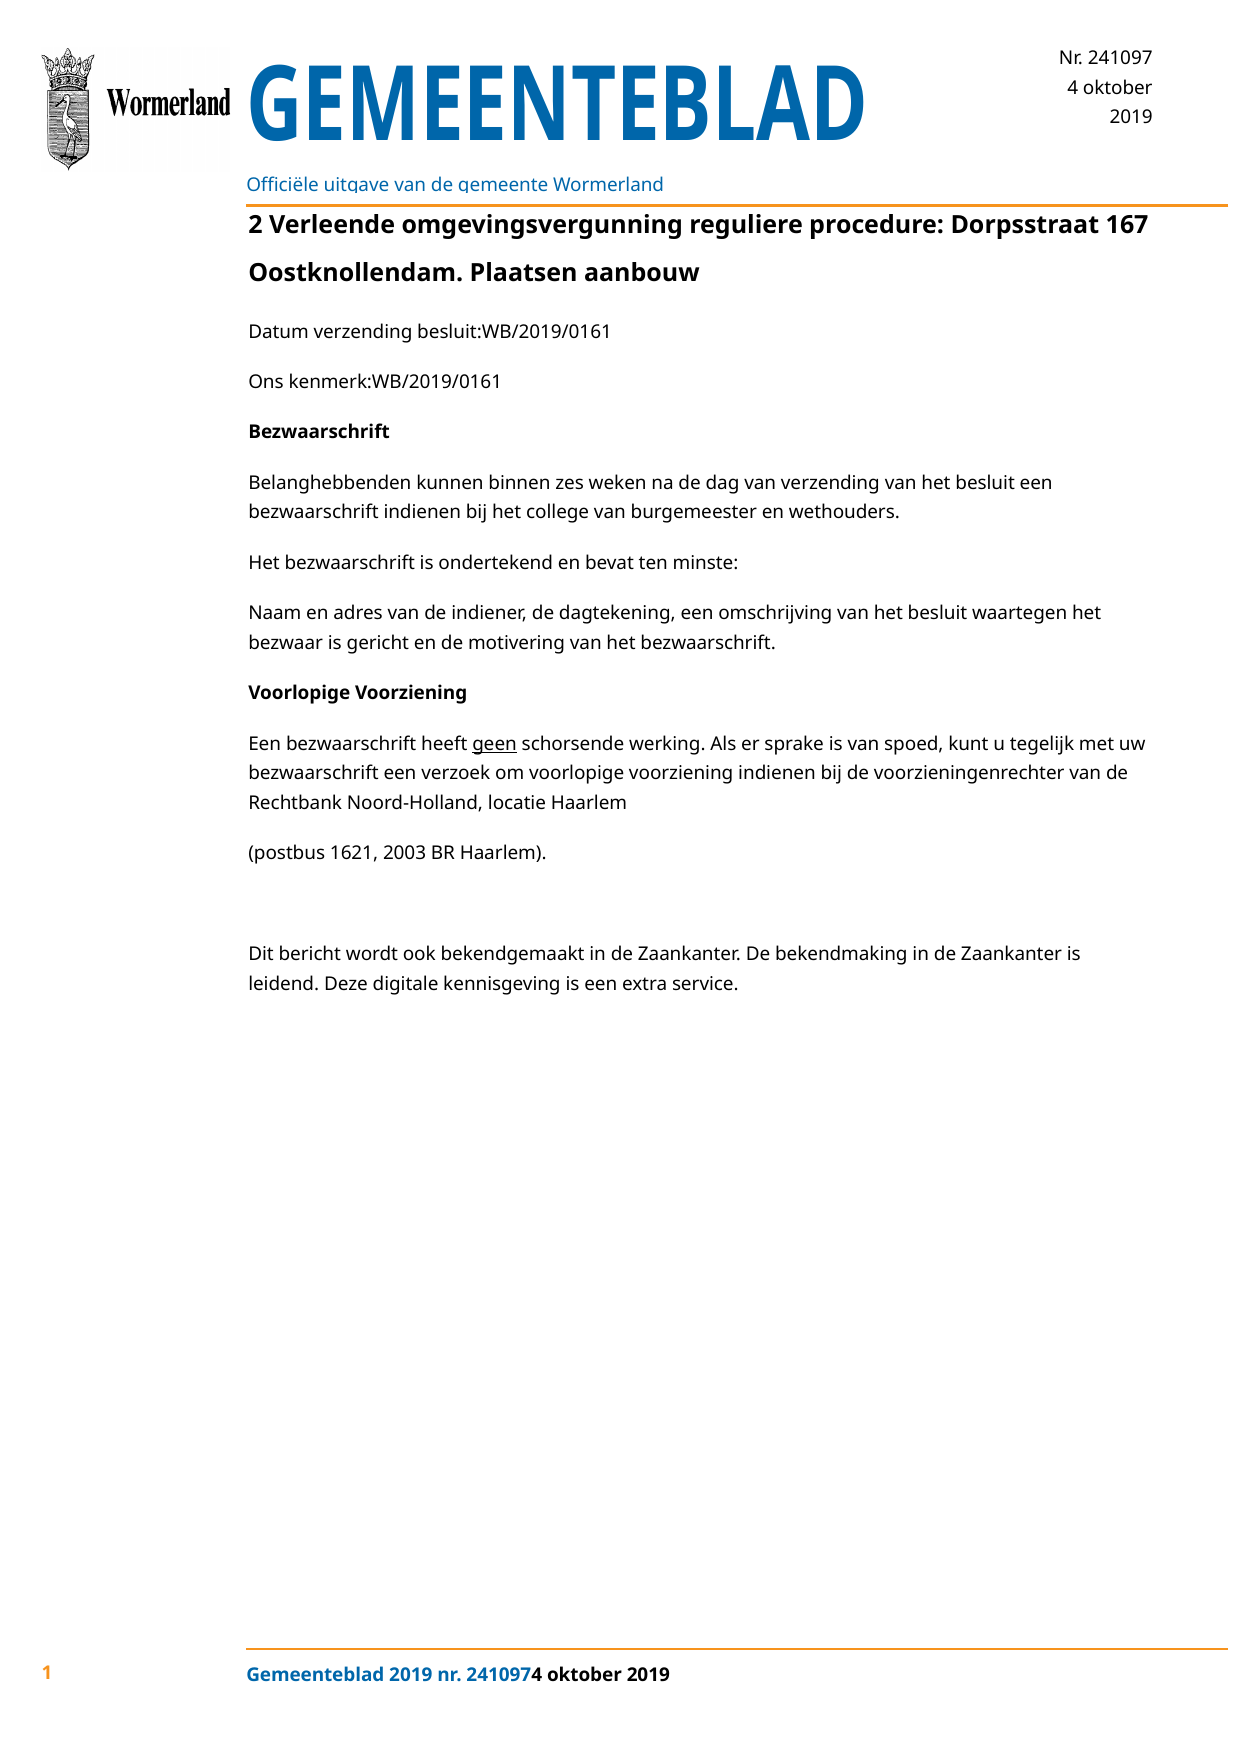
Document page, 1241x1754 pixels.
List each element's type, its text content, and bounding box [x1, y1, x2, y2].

picture [41, 47, 231, 172]
text Dit bericht wordt ook bekendgemaakt in de Zaankanter. De bekendmaking in de Zaankanter is leidend. Deze digitale kennisgeving is een extra service. [248, 940, 1152, 996]
text Het bezwaarschrift is ondertekend en bevat ten minste: [248, 549, 1152, 575]
text 2 Verleende omgevingsvergunning reguliere procedure: Dorpsstraat 167 Oostknollendam. Plaatsen aanbouw [248, 207, 1152, 288]
text Een bezwaarschrift heeft geen schorsende werking. Als er sprake is van spoed, kunt u tegelijk met uw bezwaarschrift een verzoek om voorlopige voorziening indienen bij de voorzieningenrechter van de Rechtbank Noord-Holland, locatie Haarlem [248, 730, 1152, 815]
text Belanghebbenden kunnen binnen zes weken na de dag van verzending van het besluit een bezwaarschrift indienen bij het college van burgemeester en wethouders. [248, 469, 1152, 524]
text Datum verzending besluit:WB/2019/0161 [248, 318, 1152, 344]
text (postbus 1621, 2003 BR Haarlem). [248, 839, 1152, 865]
text Bezwaarschrift [248, 419, 1152, 444]
text Ons kenmerk:WB/2019/0161 [248, 368, 1152, 394]
text Voorlopige Voorziening [248, 679, 1152, 705]
text Naam en adres van de indiener, de dagtekening, een omschrijving van het besluit waartegen het bezwaar is gericht en de motivering van het bezwaarschrift. [248, 599, 1152, 655]
